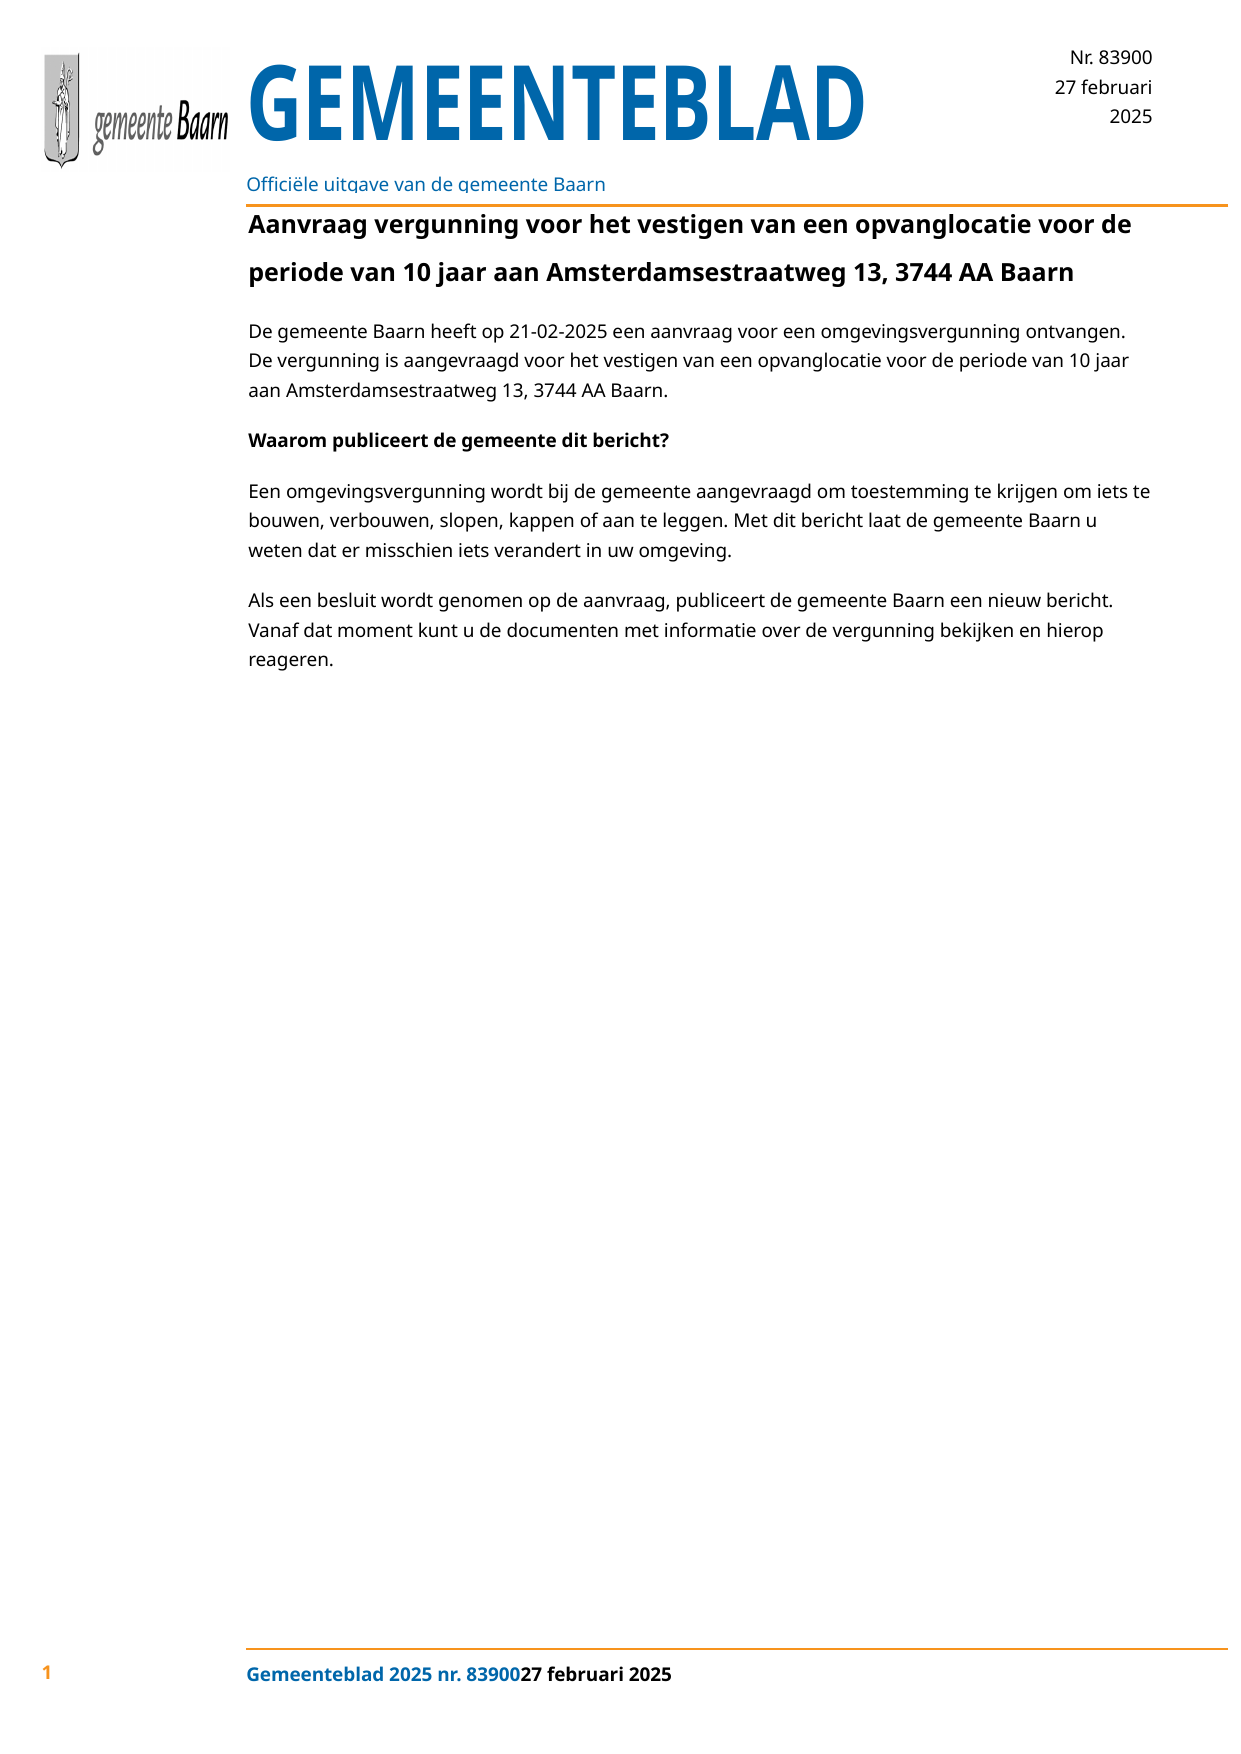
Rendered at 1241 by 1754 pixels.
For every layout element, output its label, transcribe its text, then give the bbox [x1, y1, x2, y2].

text Aanvraag vergunning voor het vestigen van een opvanglocatie voor de periode van 10 jaar aan Amsterdamsestraatweg 13, 3744 AA Baarn [248, 207, 1152, 288]
text Een omgevingsvergunning wordt bij de gemeente aangevraagd om toestemming te krijgen om iets te bouwen, verbouwen, slopen, kappen of aan te leggen. Met dit bericht laat de gemeente Baarn u weten dat er misschien iets verandert in uw omgeving. [248, 478, 1152, 563]
text De gemeente Baarn heeft op 21-02-2025 een aanvraag voor een omgevingsvergunning ontvangen. De vergunning is aangevraagd voor het vestigen van een opvanglocatie voor de periode van 10 jaar aan Amsterdamsestraatweg 13, 3744 AA Baarn. [248, 318, 1152, 403]
text Waarom publiceert de gemeente dit bericht? [248, 427, 1152, 453]
text Als een besluit wordt genomen op de aanvraag, publiceert de gemeente Baarn een nieuw bericht. Vanaf dat moment kunt u de documenten met informatie over de vergunning bekijken en hierop reageren. [248, 587, 1152, 672]
picture [41, 47, 231, 172]
